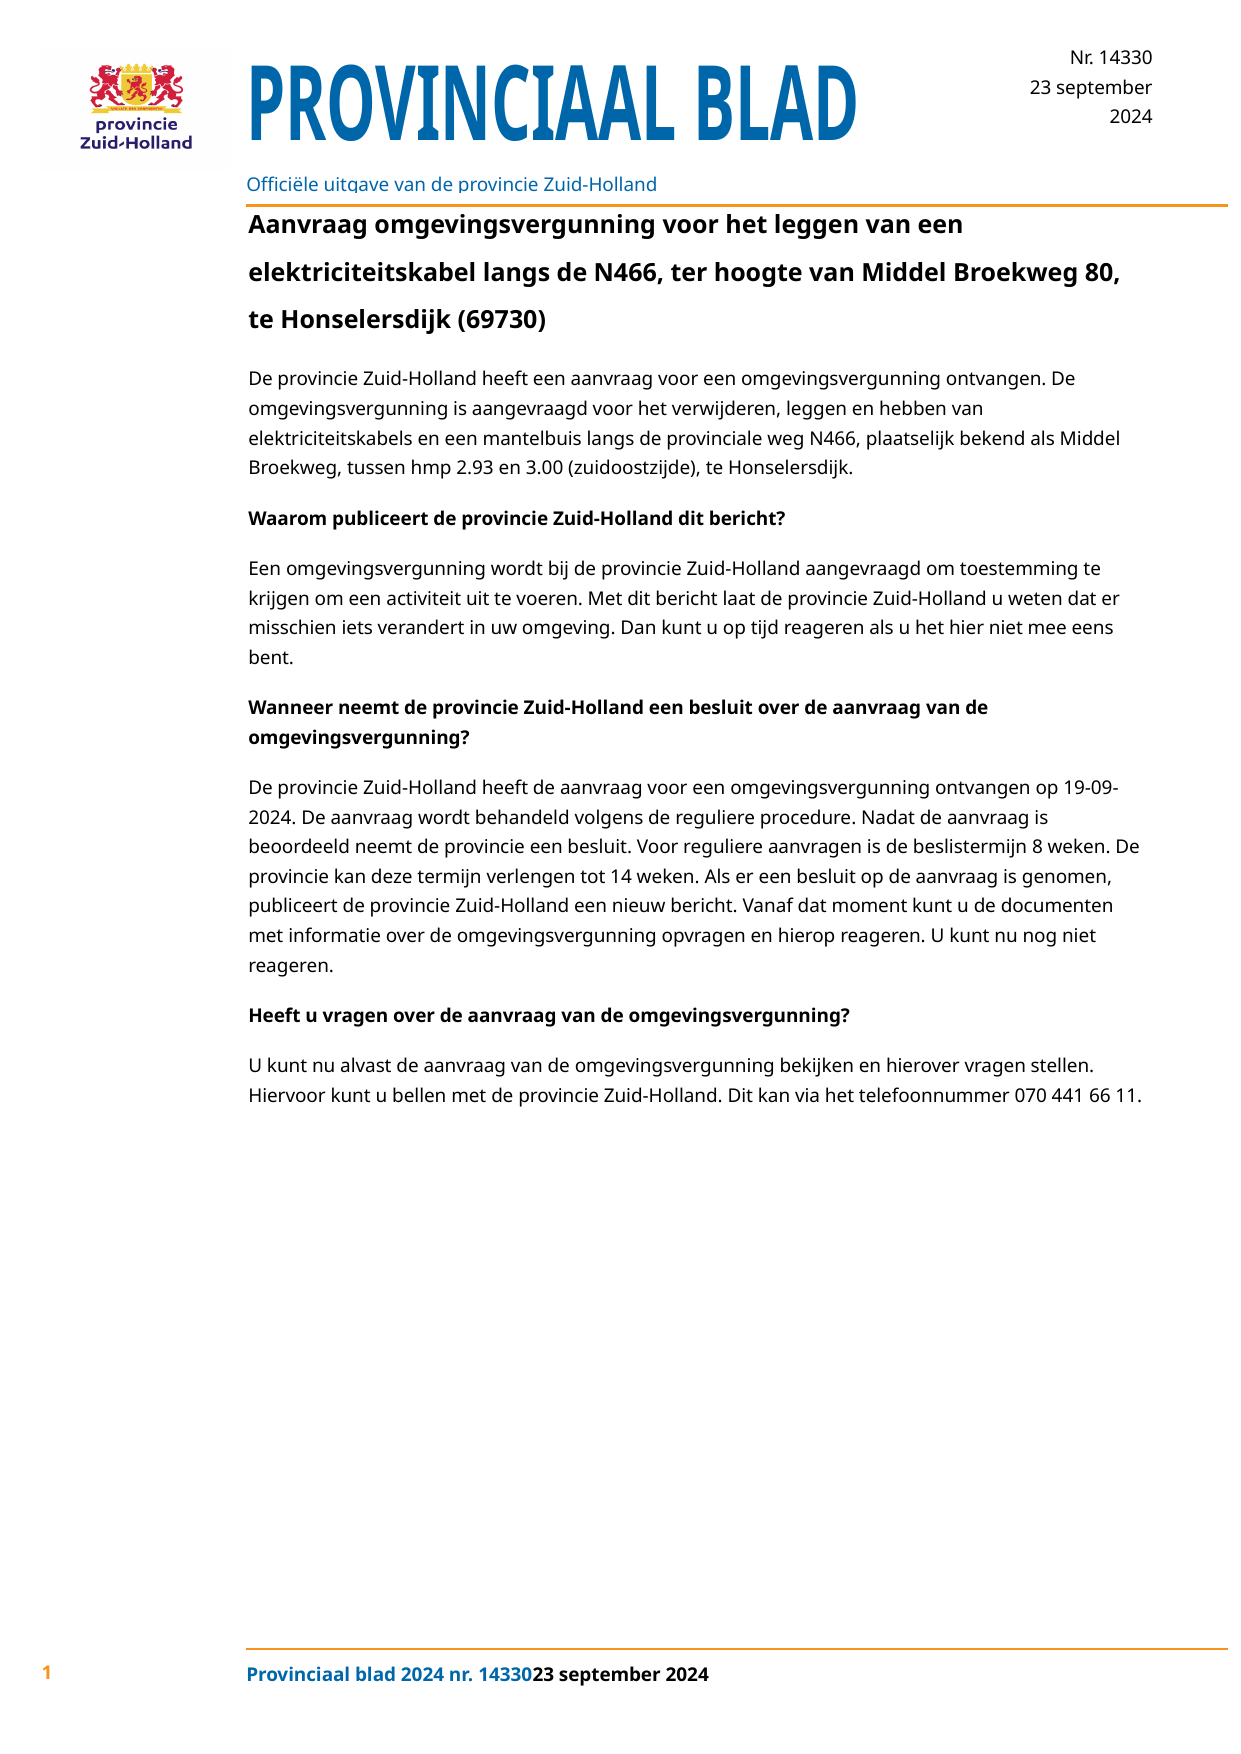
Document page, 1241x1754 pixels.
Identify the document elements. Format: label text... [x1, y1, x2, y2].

text Waarom publiceert de provincie Zuid-Holland dit bericht? [248, 505, 1152, 530]
text Een omgevingsvergunning wordt bij de provincie Zuid-Holland aangevraagd om toestemming te krijgen om een activiteit uit te voeren. Met dit bericht laat de provincie Zuid-Holland u weten dat er misschien iets verandert in uw omgeving. Dan kunt u op tijd reageren als u het hier niet mee eens bent. [248, 555, 1152, 669]
text De provincie Zuid-Holland heeft de aanvraag voor een omgevingsvergunning ontvangen op 19-09-2024. De aanvraag wordt behandeld volgens de reguliere procedure. Nadat de aanvraag is beoordeeld neemt de provincie een besluit. Voor reguliere aanvragen is de beslistermijn 8 weken. De provincie kan deze termijn verlengen tot 14 weken. Als er een besluit op de aanvraag is genomen, publiceert de provincie Zuid-Holland een nieuw bericht. Vanaf dat moment kunt u de documenten met informatie over de omgevingsvergunning opvragen en hierop reageren. U kunt nu nog niet reageren. [248, 774, 1152, 977]
picture [41, 47, 231, 172]
text De provincie Zuid-Holland heeft een aanvraag voor een omgevingsvergunning ontvangen. De omgevingsvergunning is aangevraagd voor het verwijderen, leggen en hebben van elektriciteitskabels en een mantelbuis langs de provinciale weg N466, plaatselijk bekend als Middel Broekweg, tussen hmp 2.93 en 3.00 (zuidoostzijde), te Honselersdijk. [248, 366, 1152, 480]
text Heeft u vragen over de aanvraag van de omgevingsvergunning? [248, 1002, 1152, 1028]
text Aanvraag omgevingsvergunning voor het leggen van een elektriciteitskabel langs de N466, ter hoogte van Middel Broekweg 80, te Honselersdijk (69730) [248, 207, 1152, 336]
text Wanneer neemt de provincie Zuid-Holland een besluit over de aanvraag van de omgevingsvergunning? [248, 694, 1152, 749]
text U kunt nu alvast de aanvraag van de omgevingsvergunning bekijken en hierover vragen stellen. Hiervoor kunt u bellen met de provincie Zuid-Holland. Dit kan via het telefoonnummer 070 441 66 11. [248, 1053, 1152, 1108]
